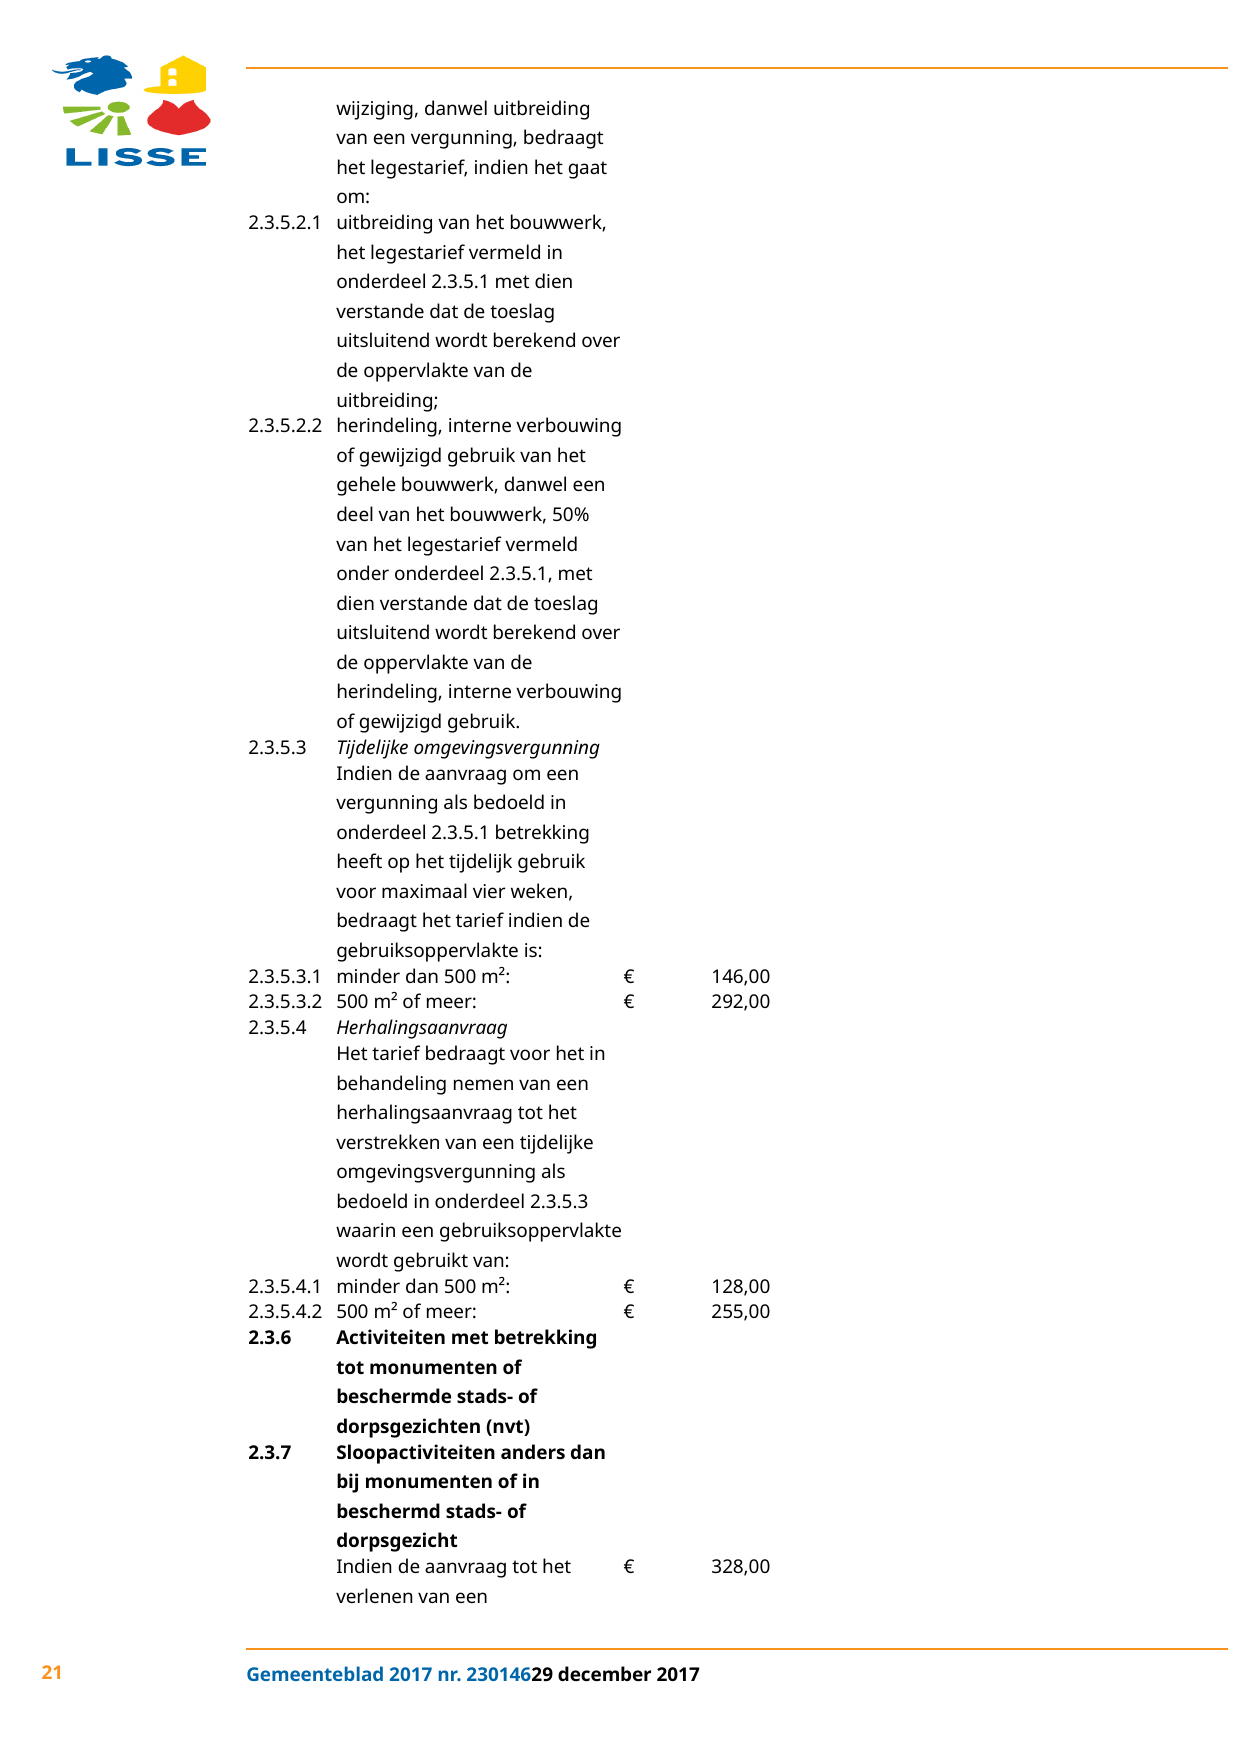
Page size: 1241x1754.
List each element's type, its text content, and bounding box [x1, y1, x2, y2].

table_cell 2.3.5.2.2 [248, 413, 336, 734]
table_cell € [623, 1299, 711, 1324]
table_cell [623, 1325, 711, 1439]
table_cell [623, 1439, 711, 1553]
table_cell minder dan 500 m²: [336, 963, 623, 989]
table_cell Sloopactiviteiten anders dan bij monumenten of in beschermd stads- of dorpsgezicht [336, 1439, 623, 1553]
table_cell [623, 1015, 711, 1040]
table_cell minder dan 500 m²: [336, 1273, 623, 1299]
table_cell [711, 413, 799, 734]
table_cell Het tarief bedraagt voor het in behandeling nemen van een herhalingsaanvraag tot het verstrekken van een tijdelijke omgevingsvergunning als bedoeld in onderdeel 2.3.5.3 waarin een gebruiksoppervlakte wordt gebruikt van: [336, 1040, 623, 1273]
table_cell Herhalingsaanvraag [336, 1015, 623, 1040]
table_cell € [623, 989, 711, 1014]
table_cell [711, 760, 799, 963]
table_cell 292,00 [711, 989, 799, 1014]
table_cell [623, 413, 711, 734]
table_cell uitbreiding van het bouwwerk, het legestarief vermeld in onderdeel 2.3.5.1 met dien verstande dat de toeslag uitsluitend wordt berekend over de oppervlakte van de uitbreiding; [336, 209, 623, 412]
table_cell 2.3.5.3.1 [248, 963, 336, 989]
table_cell 2.3.5.4 [248, 1015, 336, 1040]
table_cell [623, 760, 711, 963]
table_cell [623, 1040, 711, 1273]
picture [41, 47, 231, 172]
table_cell [711, 1040, 799, 1273]
table_cell [623, 734, 711, 760]
table_cell 500 m² of meer: [336, 989, 623, 1014]
table_cell [623, 209, 711, 412]
table_cell [711, 1439, 799, 1553]
table_cell € [623, 1554, 711, 1609]
table_cell wijziging, danwel uitbreiding van een vergunning, bedraagt het legestarief, indien het gaat om: [336, 95, 623, 209]
table_cell Indien de aanvraag tot het verlenen van een [336, 1554, 623, 1609]
table_cell Activiteiten met betrekking tot monumenten of beschermde stads- of dorpsgezichten (nvt) [336, 1325, 623, 1439]
table_cell 2.3.5.4.2 [248, 1299, 336, 1324]
table_cell 2.3.6 [248, 1325, 336, 1439]
table_cell [623, 95, 711, 209]
table_cell 128,00 [711, 1273, 799, 1299]
table_cell 255,00 [711, 1299, 799, 1324]
table_cell [248, 1554, 336, 1609]
table_cell 500 m² of meer: [336, 1299, 623, 1324]
table_cell € [623, 1273, 711, 1299]
table_cell 2.3.5.3.2 [248, 989, 336, 1014]
table_cell 2.3.7 [248, 1439, 336, 1553]
table_cell 2.3.5.4.1 [248, 1273, 336, 1299]
table_cell [711, 209, 799, 412]
table_cell [248, 760, 336, 963]
table_cell 146,00 [711, 963, 799, 989]
table_cell [711, 95, 799, 209]
table_cell Tijdelijke omgevingsvergunning [336, 734, 623, 760]
table_cell € [623, 963, 711, 989]
table_cell Indien de aanvraag om een vergunning als bedoeld in onderdeel 2.3.5.1 betrekking heeft op het tijdelijk gebruik voor maximaal vier weken, bedraagt het tarief indien de gebruiksoppervlakte is: [336, 760, 623, 963]
table_cell [711, 1325, 799, 1439]
table_cell 328,00 [711, 1554, 799, 1609]
table_cell 2.3.5.2.1 [248, 209, 336, 412]
table_cell [711, 734, 799, 760]
table_cell herindeling, interne verbouwing of gewijzigd gebruik van het gehele bouwwerk, danwel een deel van het bouwwerk, 50% van het legestarief vermeld onder onderdeel 2.3.5.1, met dien verstande dat de toeslag uitsluitend wordt berekend over de oppervlakte van de herindeling, interne verbouwing of gewijzigd gebruik. [336, 413, 623, 734]
table_cell [248, 95, 336, 209]
table_cell [711, 1015, 799, 1040]
table_cell [248, 1040, 336, 1273]
table_cell 2.3.5.3 [248, 734, 336, 760]
